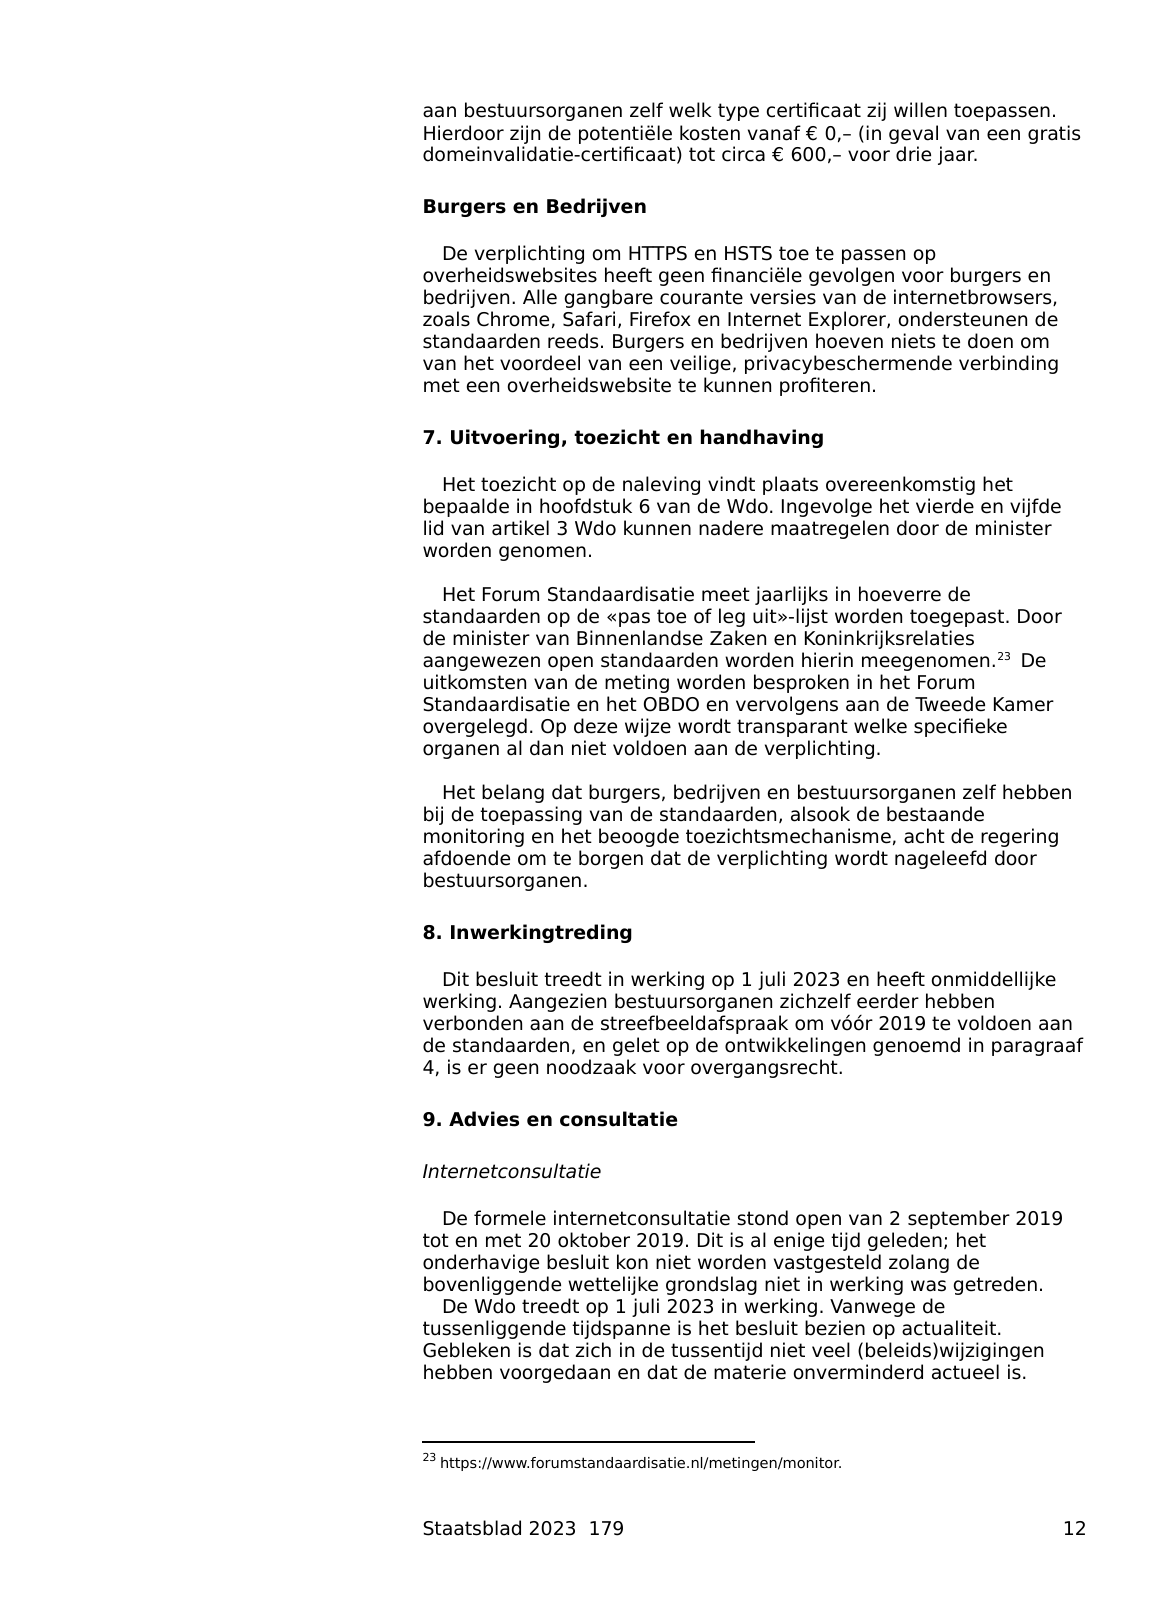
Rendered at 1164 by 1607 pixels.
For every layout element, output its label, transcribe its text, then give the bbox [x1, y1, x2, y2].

text Dit besluit treedt in werking op 1 juli 2023 en heeft onmiddellijke werking. Aangezien bestuursorganen zichzelf eerder hebben verbonden aan de streefbeeldafspraak om vóór 2019 te voldoen aan de standaarden, en gelet op de ontwikkelingen genoemd in paragraaf 4, is er geen noodzaak voor overgangsrecht. [422, 969, 1087, 1079]
text https://www.forumstandaardisatie.nl/metingen/monitor. [422, 1451, 1087, 1473]
subtitle 8. Inwerkingtreding [422, 922, 1087, 944]
text Het Forum Standaardisatie meet jaarlijks in hoeverre de standaarden op de «pas toe of leg uit»-lijst worden toegepast. Door de minister van Binnenlandse Zaken en Koninkrijksrelaties aangewezen open standaarden worden hierin meegenomen. De uitkomsten van de meting worden besproken in het Forum Standaardisatie en het OBDO en vervolgens aan de Tweede Kamer overgelegd. Op deze wijze wordt transparant welke specifieke organen al dan niet voldoen aan de verplichting. [422, 584, 1087, 760]
text De verplichting om HTTPS en HSTS toe te passen op overheidswebsites heeft geen financiële gevolgen voor burgers en bedrijven. Alle gangbare courante versies van de internetbrowsers, zoals Chrome, Safari, Firefox en Internet Explorer, ondersteunen de standaarden reeds. Burgers en bedrijven hoeven niets te doen om van het voordeel van een veilige, privacybeschermende verbinding met een overheidswebsite te kunnen profiteren. [422, 243, 1087, 397]
text De formele internetconsultatie stond open van 2 september 2019 tot en met 20 oktober 2019. Dit is al enige tijd geleden; het onderhavige besluit kon niet worden vastgesteld zolang de bovenliggende wettelijke grondslag niet in werking was getreden. [422, 1208, 1087, 1296]
text aan bestuursorganen zelf welk type certificaat zij willen toepassen. Hierdoor zijn de potentiële kosten vanaf € 0,– (in geval van een gratis domeinvalidatie-certificaat) tot circa € 600,– voor drie jaar. [422, 100, 1087, 166]
subtitle Burgers en Bedrijven [422, 196, 1087, 218]
text De Wdo treedt op 1 juli 2023 in werking. Vanwege de tussenliggende tijdspanne is het besluit bezien op actualiteit. Gebleken is dat zich in de tussentijd niet veel (beleids)wijzigingen hebben voorgedaan en dat de materie onverminderd actueel is. [422, 1296, 1087, 1384]
subtitle Internetconsultatie [422, 1161, 1087, 1183]
subtitle 9. Advies en consultatie [422, 1109, 1087, 1131]
subtitle 7. Uitvoering, toezicht en handhaving [422, 427, 1087, 449]
text Het belang dat burgers, bedrijven en bestuursorganen zelf hebben bij de toepassing van de standaarden, alsook de bestaande monitoring en het beoogde toezichtsmechanisme, acht de regering afdoende om te borgen dat de verplichting wordt nageleefd door bestuursorganen. [422, 782, 1087, 892]
text Het toezicht op de naleving vindt plaats overeenkomstig het bepaalde in hoofdstuk 6 van de Wdo. Ingevolge het vierde en vijfde lid van artikel 3 Wdo kunnen nadere maatregelen door de minister worden genomen. [422, 474, 1087, 562]
